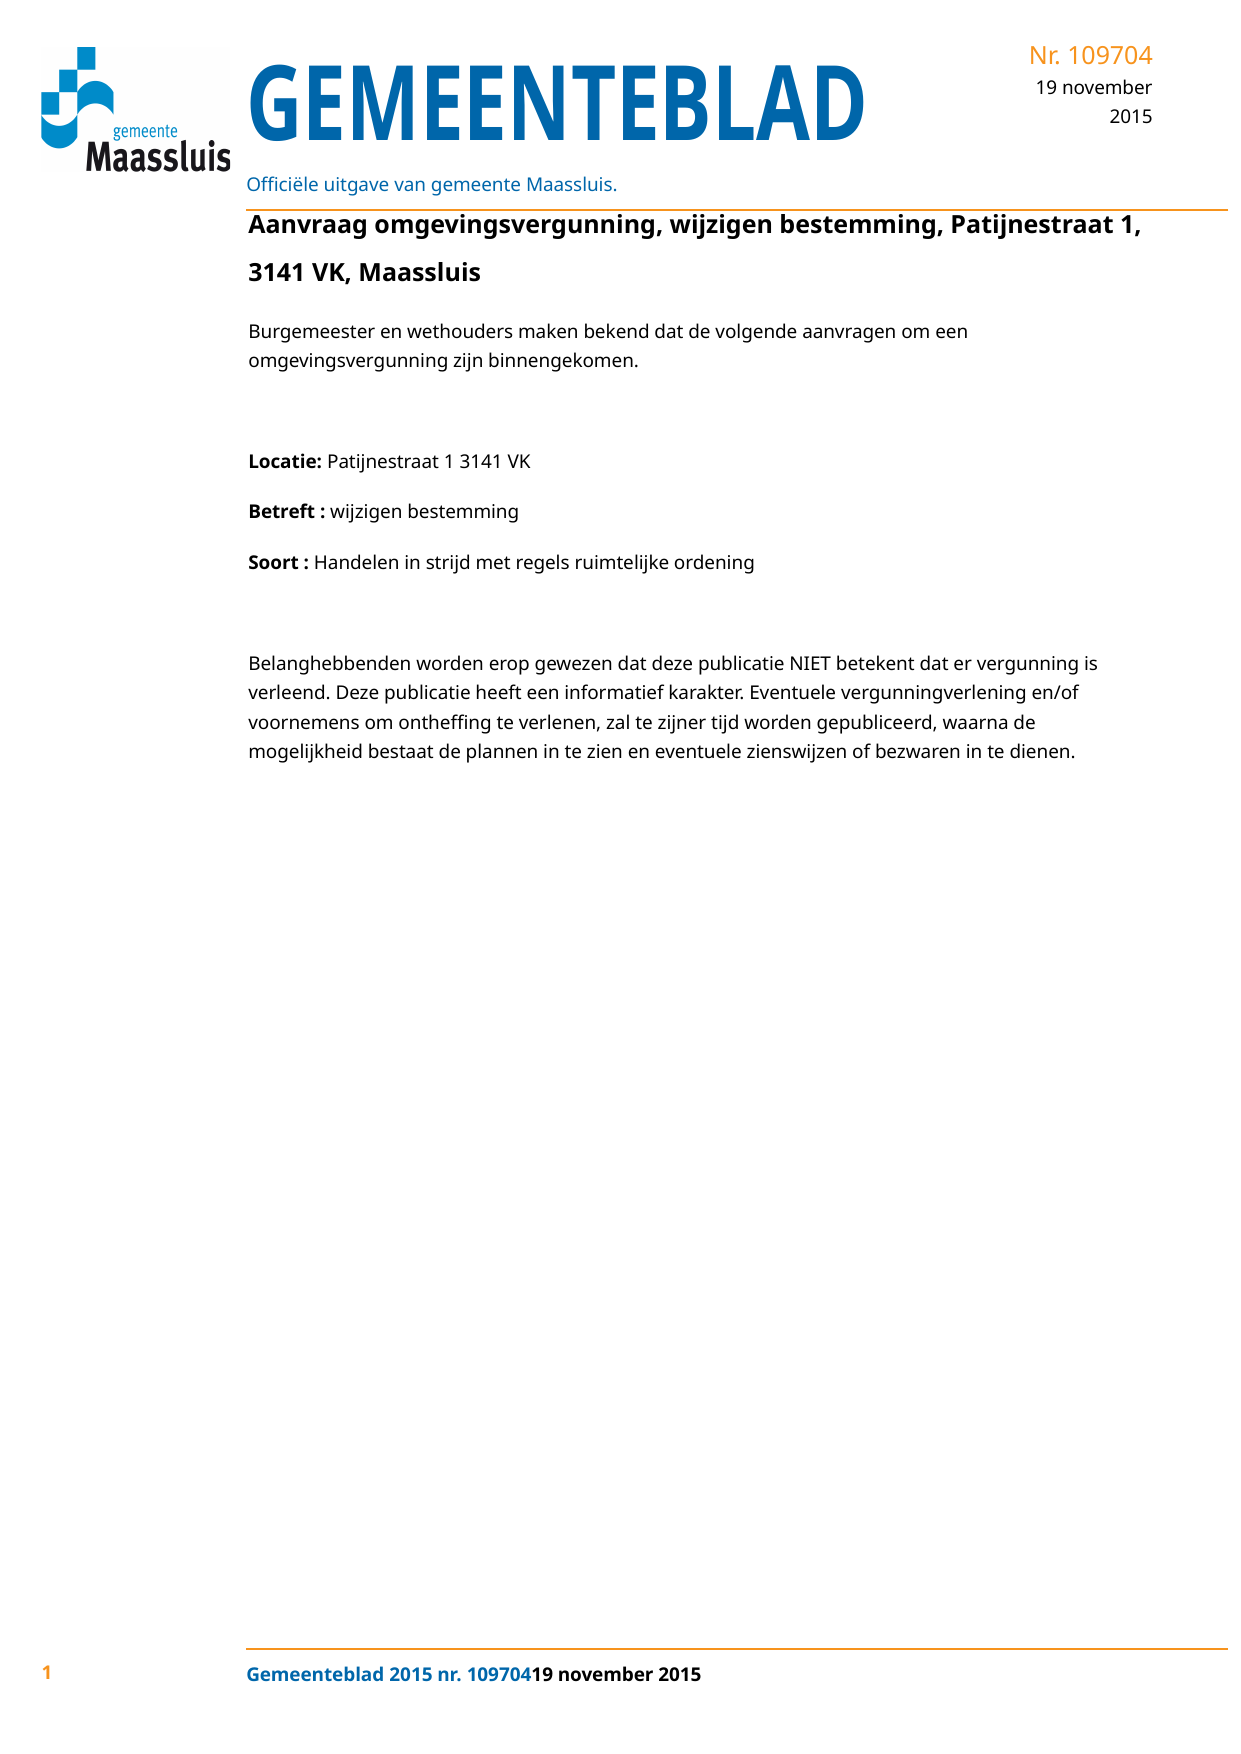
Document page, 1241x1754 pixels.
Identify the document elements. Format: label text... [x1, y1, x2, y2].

text Betreft : wijzigen bestemming [248, 499, 1152, 524]
text Aanvraag omgevingsvergunning, wijzigen bestemming, Patijnestraat 1, 3141 VK, Maassluis [248, 211, 1152, 288]
picture [41, 47, 77, 92]
picture [41, 47, 231, 172]
text Burgemeester en wethouders maken bekend dat de volgende aanvragen om een omgevingsvergunning zijn binnengekomen. [248, 318, 1152, 373]
text Soort : Handelen in strijd met regels ruimtelijke ordening [248, 549, 1152, 575]
text Belanghebbenden worden erop gewezen dat deze publicatie NIET betekent dat er vergunning is verleend. Deze publicatie heeft een informatief karakter. Eventuele vergunningverlening en/of voornemens om ontheffing te verlenen, zal te zijner tijd worden gepubliceerd, waarna de mogelijkheid bestaat de plannen in te zien en eventuele zienswijzen of bezwaren in te dienen. [248, 650, 1152, 764]
text Locatie: Patijnestraat 1 3141 VK [248, 448, 1152, 474]
